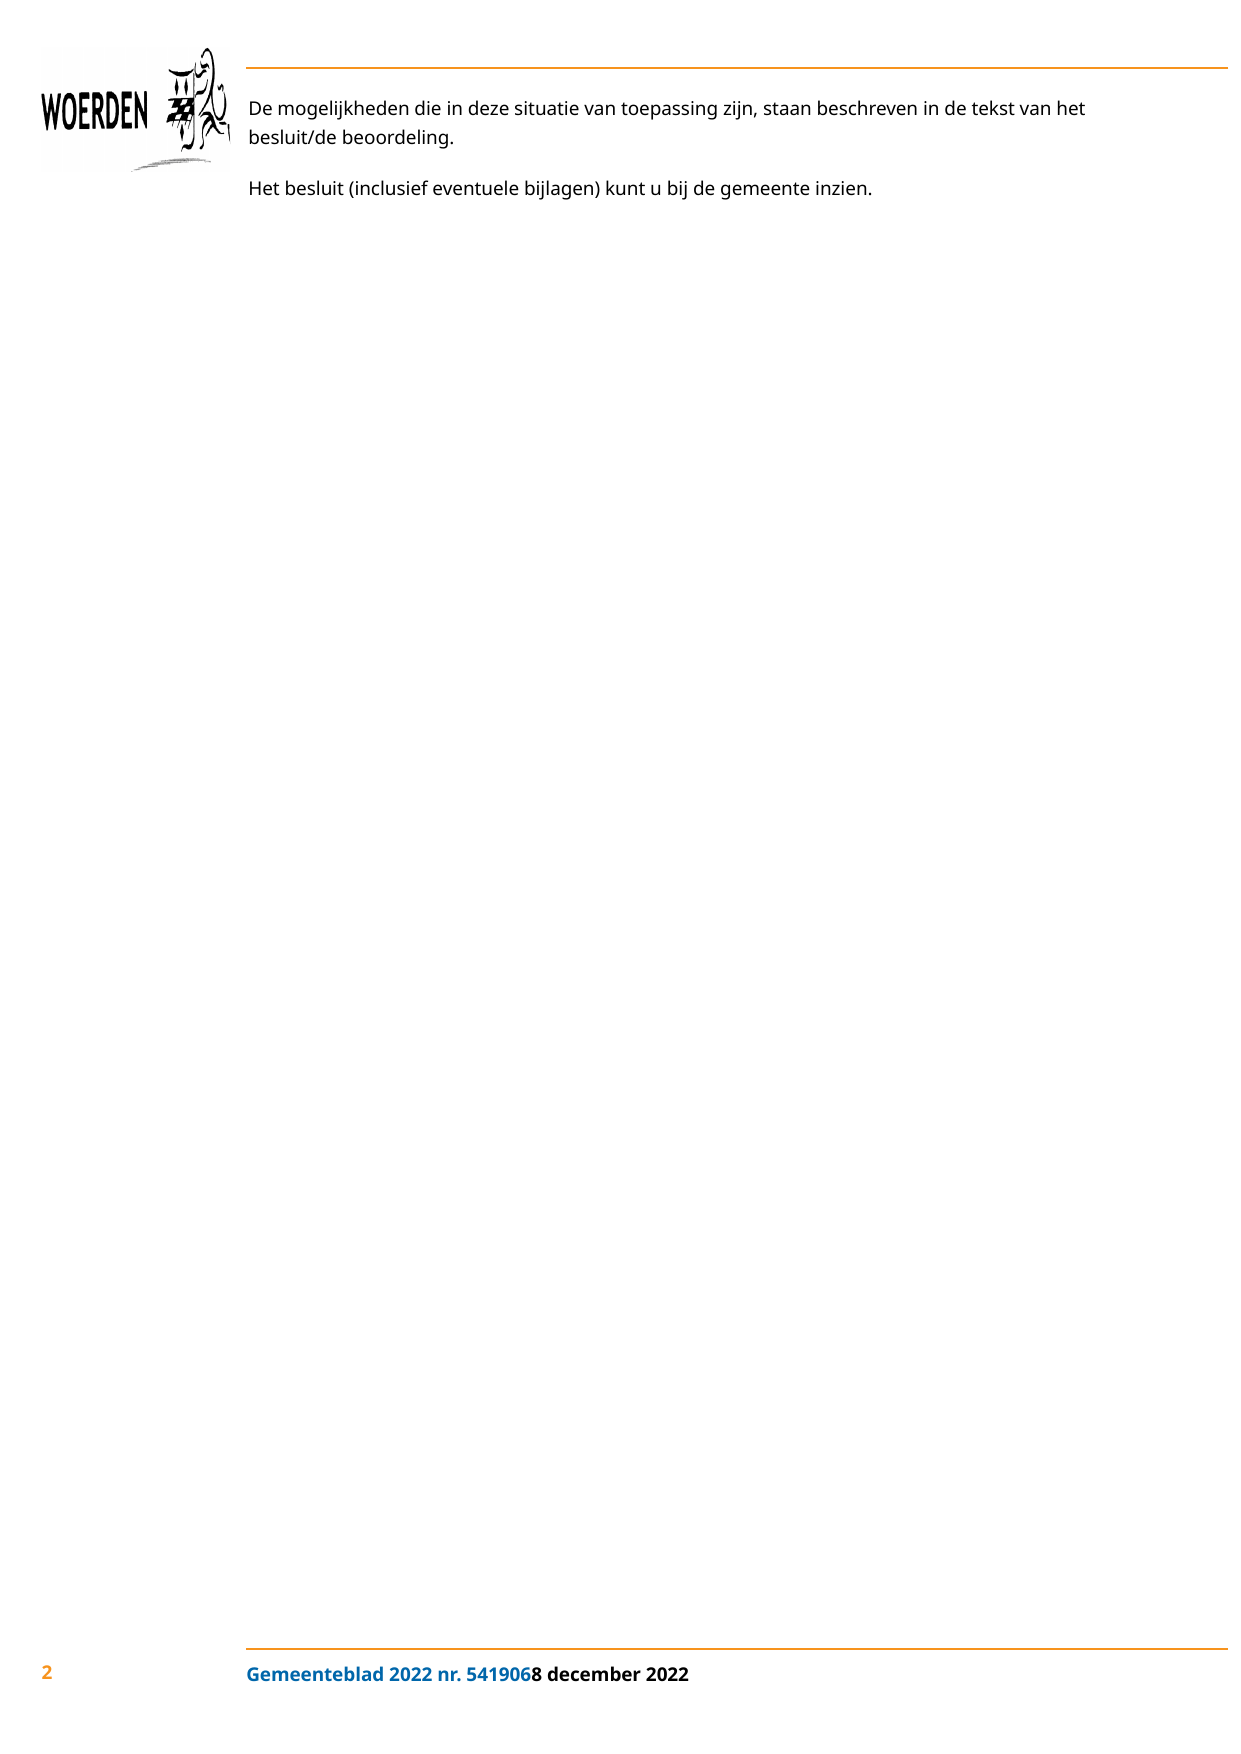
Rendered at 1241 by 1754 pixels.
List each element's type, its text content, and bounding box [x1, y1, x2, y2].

text De mogelijkheden die in deze situatie van toepassing zijn, staan beschreven in de tekst van het besluit/de beoordeling. [248, 95, 1152, 150]
text Het besluit (inclusief eventuele bijlagen) kunt u bij de gemeente inzien. [248, 175, 1152, 201]
picture [41, 47, 231, 172]
